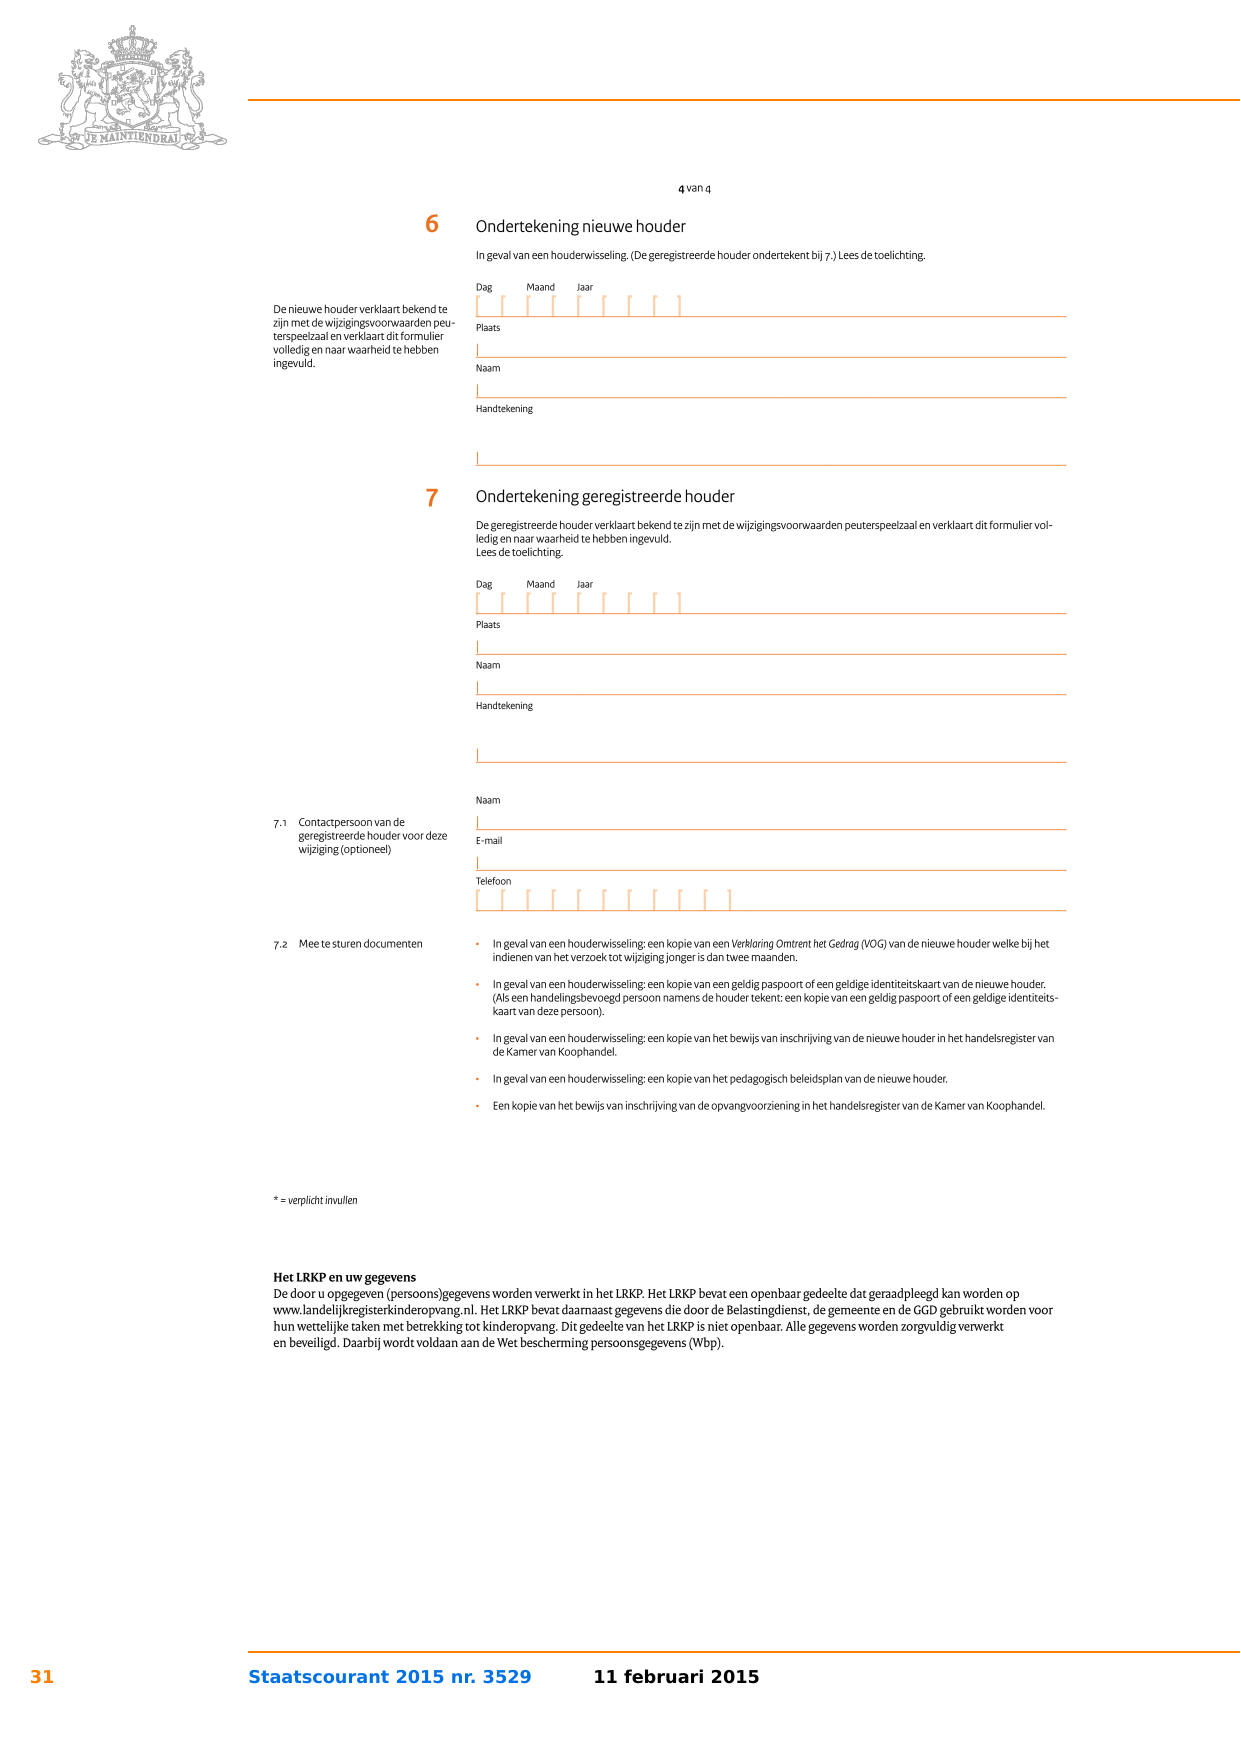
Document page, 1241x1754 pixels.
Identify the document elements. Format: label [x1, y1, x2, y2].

picture [248, 151, 1134, 1404]
picture [38, 25, 227, 150]
